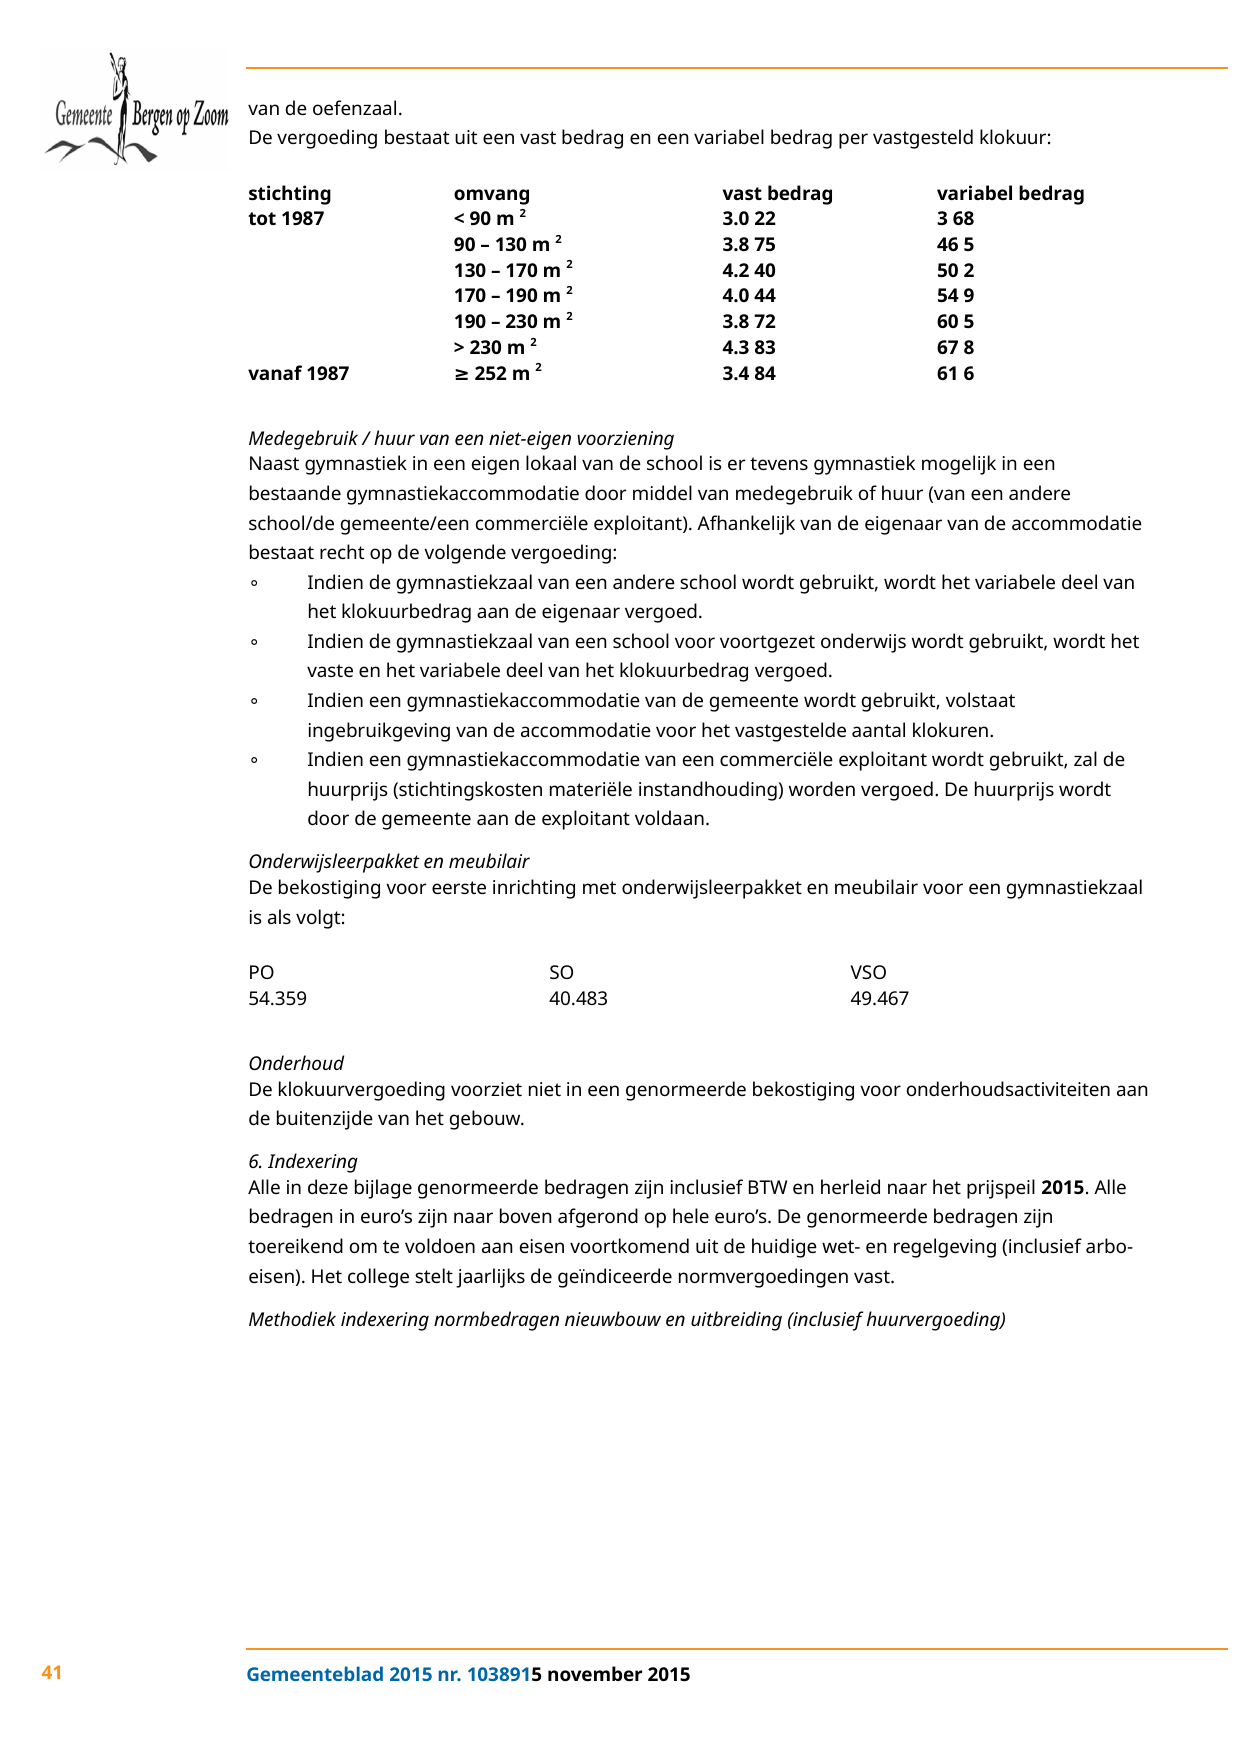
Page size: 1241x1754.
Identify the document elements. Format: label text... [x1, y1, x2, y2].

list Indien de gymnastiekzaal van een andere school wordt gebruikt, wordt het variabele deel van het klokuurbedrag aan de eigenaar vergoed. [248, 569, 1152, 624]
table_cell 54 9 [937, 283, 1152, 308]
text De bekostiging voor eerste inrichting met onderwijsleerpakket en meubilair voor een gymnastiekzaal is als volgt: [248, 874, 1152, 930]
text Medegebruik / huur van een niet-eigen voorziening [248, 425, 1152, 451]
picture [41, 47, 231, 172]
text van de oefenzaal. [248, 95, 1152, 121]
table_cell 49.467 [850, 985, 1152, 1011]
table_cell < 90 m 2 [454, 205, 722, 231]
table_cell 54.359 [248, 985, 549, 1011]
table_header VSO [850, 959, 1152, 985]
text De klokuurvergoeding voorziet niet in een genormeerde bekostiging voor onderhoudsactiviteiten aan de buitenzijde van het gebouw. [248, 1076, 1152, 1131]
table_header variabel bedrag [937, 180, 1152, 205]
list Indien een gymnastiekaccommodatie van een commerciële exploitant wordt gebruikt, zal de huurprijs (stichtingskosten materiële instandhouding) worden vergoed. De huurprijs wordt door de gemeente aan de exploitant voldaan. [248, 746, 1152, 831]
table_cell 40.483 [549, 985, 850, 1011]
table_cell 4.2 40 [722, 257, 937, 283]
table_cell 67 8 [937, 334, 1152, 360]
table_cell 4.3 83 [722, 334, 937, 360]
text Onderwijsleerpakket en meubilair [248, 849, 1152, 874]
table_cell 3.0 22 [722, 205, 937, 231]
text 6. Indexering [248, 1148, 1152, 1174]
table_cell 50 2 [937, 257, 1152, 283]
table_cell [248, 231, 454, 257]
table_header vast bedrag [722, 180, 937, 205]
list Indien de gymnastiekzaal van een school voor voortgezet onderwijs wordt gebruikt, wordt het vaste en het variabele deel van het klokuurbedrag vergoed. [248, 628, 1152, 683]
table_cell 190 – 230 m 2 [454, 308, 722, 334]
text Methodiek indexering normbedragen nieuwbouw en uitbreiding (inclusief huurvergoeding) [248, 1306, 1152, 1332]
table_cell 3.4 84 [722, 360, 937, 386]
table_cell [248, 334, 454, 360]
table_cell 46 5 [937, 231, 1152, 257]
table_header stichting [248, 180, 454, 205]
table_cell 3.8 75 [722, 231, 937, 257]
table_header PO [248, 959, 549, 985]
table_cell 3.8 72 [722, 308, 937, 334]
table_cell 60 5 [937, 308, 1152, 334]
table_cell ≥ 252 m 2 [454, 360, 722, 386]
table_cell [248, 257, 454, 283]
table_cell tot 1987 [248, 205, 454, 231]
table_cell [248, 308, 454, 334]
table_header SO [549, 959, 850, 985]
table_cell 61 6 [937, 360, 1152, 386]
text Alle in deze bijlage genormeerde bedragen zijn inclusief BTW en herleid naar het prijspeil 2015. Alle bedragen in euro’s zijn naar boven afgerond op hele euro’s. De genormeerde bedragen zijn toereikend om te voldoen aan eisen voortkomend uit de huidige wet- en regelgeving (inclusief arbo-eisen). Het college stelt jaarlijks de geïndiceerde normvergoedingen vast. [248, 1174, 1152, 1289]
table_cell 90 – 130 m 2 [454, 231, 722, 257]
table_cell 4.0 44 [722, 283, 937, 308]
text De vergoeding bestaat uit een vast bedrag en een variabel bedrag per vastgesteld klokuur: [248, 124, 1152, 150]
table_cell 170 – 190 m 2 [454, 283, 722, 308]
table_cell 3 68 [937, 205, 1152, 231]
table_cell vanaf 1987 [248, 360, 454, 386]
table_cell [248, 283, 454, 308]
table_cell 130 – 170 m 2 [454, 257, 722, 283]
text Onderhoud [248, 1050, 1152, 1076]
table_cell > 230 m 2 [454, 334, 722, 360]
list Indien een gymnastiekaccommodatie van de gemeente wordt gebruikt, volstaat ingebruikgeving van de accommodatie voor het vastgestelde aantal klokuren. [248, 687, 1152, 742]
table_header omvang [454, 180, 722, 205]
text Naast gymnastiek in een eigen lokaal van de school is er tevens gymnastiek mogelijk in een bestaande gymnastiekaccommodatie door middel van medegebruik of huur (van een andere school/de gemeente/een commerciële exploitant). Afhankelijk van de eigenaar van de accommodatie bestaat recht op de volgende vergoeding: [248, 451, 1152, 565]
